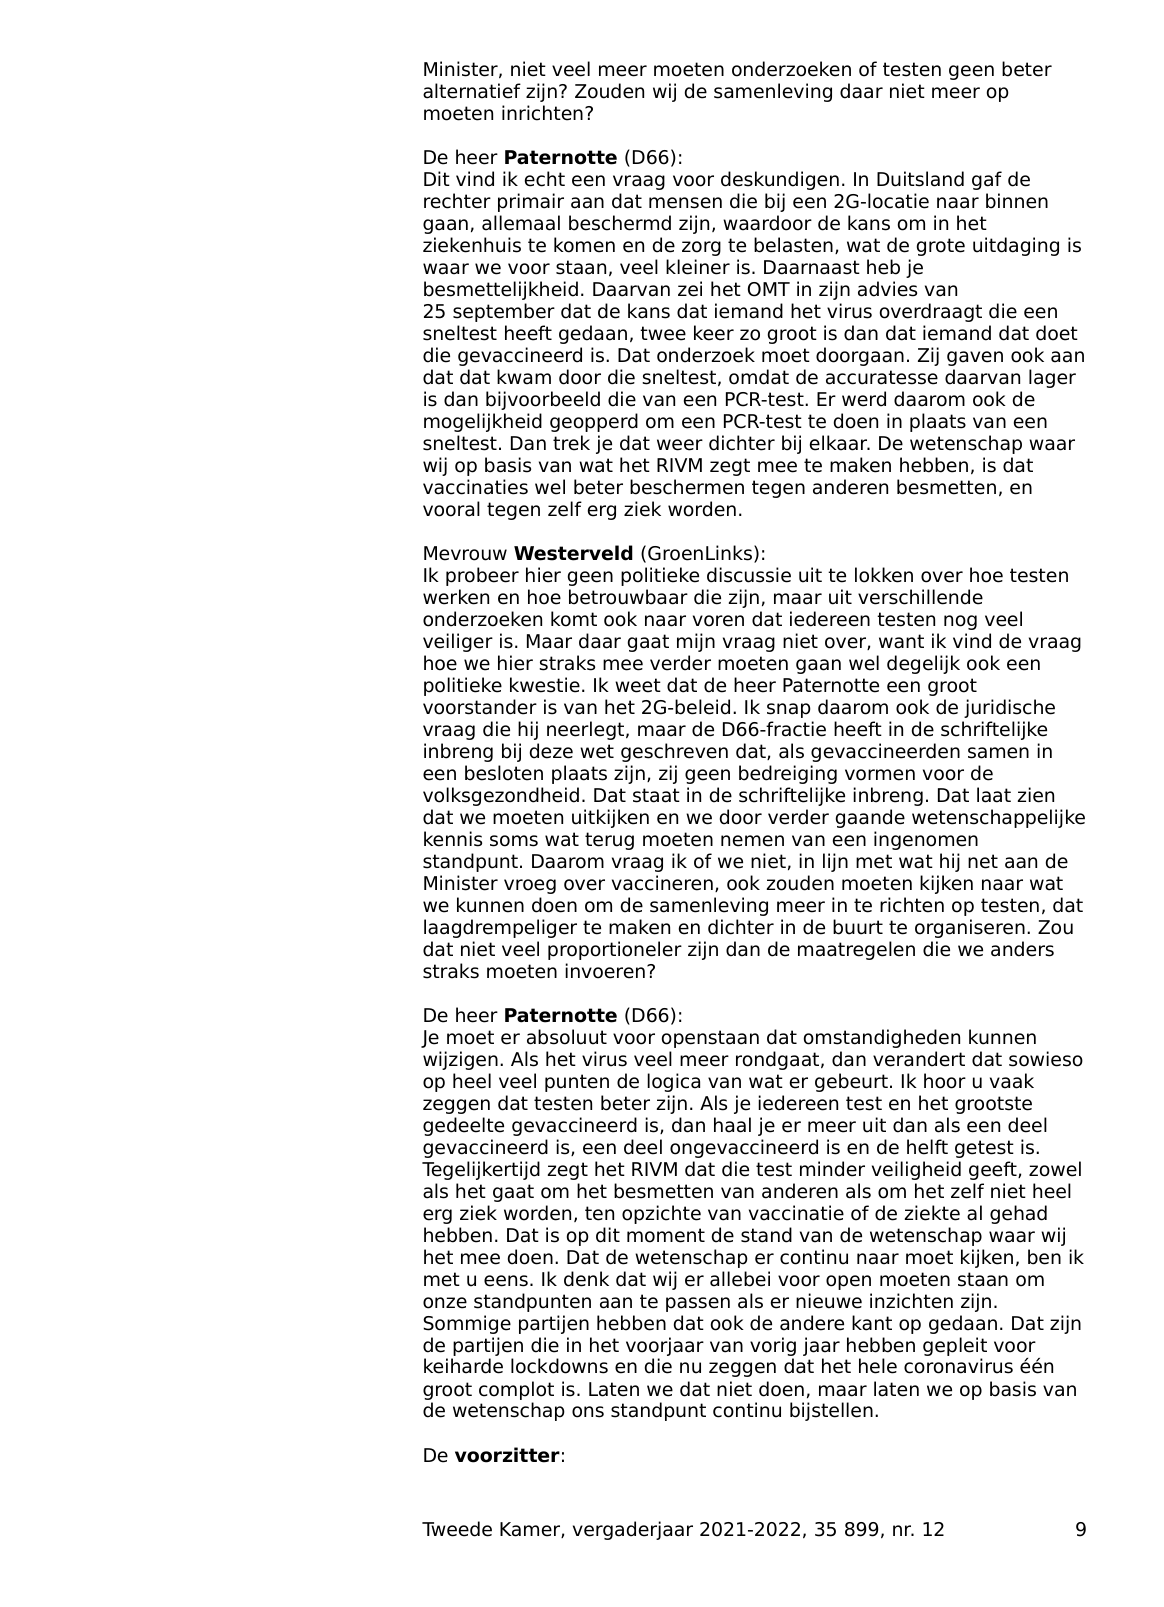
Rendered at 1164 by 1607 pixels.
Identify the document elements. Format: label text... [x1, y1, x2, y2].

text Ik probeer hier geen politieke discussie uit te lokken over hoe testen werken en hoe betrouwbaar die zijn, maar uit verschillende onderzoeken komt ook naar voren dat iedereen testen nog veel veiliger is. Maar daar gaat mijn vraag niet over, want ik vind de vraag hoe we hier straks mee verder moeten gaan wel degelijk ook een politieke kwestie. Ik weet dat de heer Paternotte een groot voorstander is van het 2G-beleid. Ik snap daarom ook de juridische vraag die hij neerlegt, maar de D66-fractie heeft in de schriftelijke inbreng bij deze wet geschreven dat, als gevaccineerden samen in een besloten plaats zijn, zij geen bedreiging vormen voor de volksgezondheid. Dat staat in de schriftelijke inbreng. Dat laat zien dat we moeten uitkijken en we door verder gaande wetenschappelijke kennis soms wat terug moeten nemen van een ingenomen standpunt. Daarom vraag ik of we niet, in lijn met wat hij net aan de Minister vroeg over vaccineren, ook zouden moeten kijken naar wat we kunnen doen om de samenleving meer in te richten op testen, dat laagdrempeliger te maken en dichter in de buurt te organiseren. Zou dat niet veel proportioneler zijn dan de maatregelen die we anders straks moeten invoeren? [422, 565, 1087, 983]
text Je moet er absoluut voor openstaan dat omstandigheden kunnen wijzigen. Als het virus veel meer rondgaat, dan verandert dat sowieso op heel veel punten de logica van wat er gebeurt. Ik hoor u vaak zeggen dat testen beter zijn. Als je iedereen test en het grootste gedeelte gevaccineerd is, dan haal je er meer uit dan als een deel gevaccineerd is, een deel ongevaccineerd is en de helft getest is. Tegelijkertijd zegt het RIVM dat die test minder veiligheid geeft, zowel als het gaat om het besmetten van anderen als om het zelf niet heel erg ziek worden, ten opzichte van vaccinatie of de ziekte al gehad hebben. Dat is op dit moment de stand van de wetenschap waar wij het mee doen. Dat de wetenschap er continu naar moet kijken, ben ik met u eens. Ik denk dat wij er allebei voor open moeten staan om onze standpunten aan te passen als er nieuwe inzichten zijn. Sommige partijen hebben dat ook de andere kant op gedaan. Dat zijn de partijen die in het voorjaar van vorig jaar hebben gepleit voor keiharde lockdowns en die nu zeggen dat het hele coronavirus één groot complot is. Laten we dat niet doen, maar laten we op basis van de wetenschap ons standpunt continu bijstellen. [422, 1027, 1087, 1422]
text De voorzitter: [422, 1444, 1087, 1467]
text De heer Paternotte (D66): [422, 147, 1087, 169]
text Mevrouw Westerveld (GroenLinks): [422, 543, 1087, 565]
text Dit vind ik echt een vraag voor deskundigen. In Duitsland gaf de rechter primair aan dat mensen die bij een 2G-locatie naar binnen gaan, allemaal beschermd zijn, waardoor de kans om in het ziekenhuis te komen en de zorg te belasten, wat de grote uitdaging is waar we voor staan, veel kleiner is. Daarnaast heb je besmettelijkheid. Daarvan zei het OMT in zijn advies van 25 september dat de kans dat iemand het virus overdraagt die een sneltest heeft gedaan, twee keer zo groot is dan dat iemand dat doet die gevaccineerd is. Dat onderzoek moet doorgaan. Zij gaven ook aan dat dat kwam door die sneltest, omdat de accuratesse daarvan lager is dan bijvoorbeeld die van een PCR-test. Er werd daarom ook de mogelijkheid geopperd om een PCR-test te doen in plaats van een sneltest. Dan trek je dat weer dichter bij elkaar. De wetenschap waar wij op basis van wat het RIVM zegt mee te maken hebben, is dat vaccinaties wel beter beschermen tegen anderen besmetten, en vooral tegen zelf erg ziek worden. [422, 169, 1087, 521]
text Minister, niet veel meer moeten onderzoeken of testen geen beter alternatief zijn? Zouden wij de samenleving daar niet meer op moeten inrichten? [422, 59, 1087, 125]
text De heer Paternotte (D66): [422, 1005, 1087, 1027]
